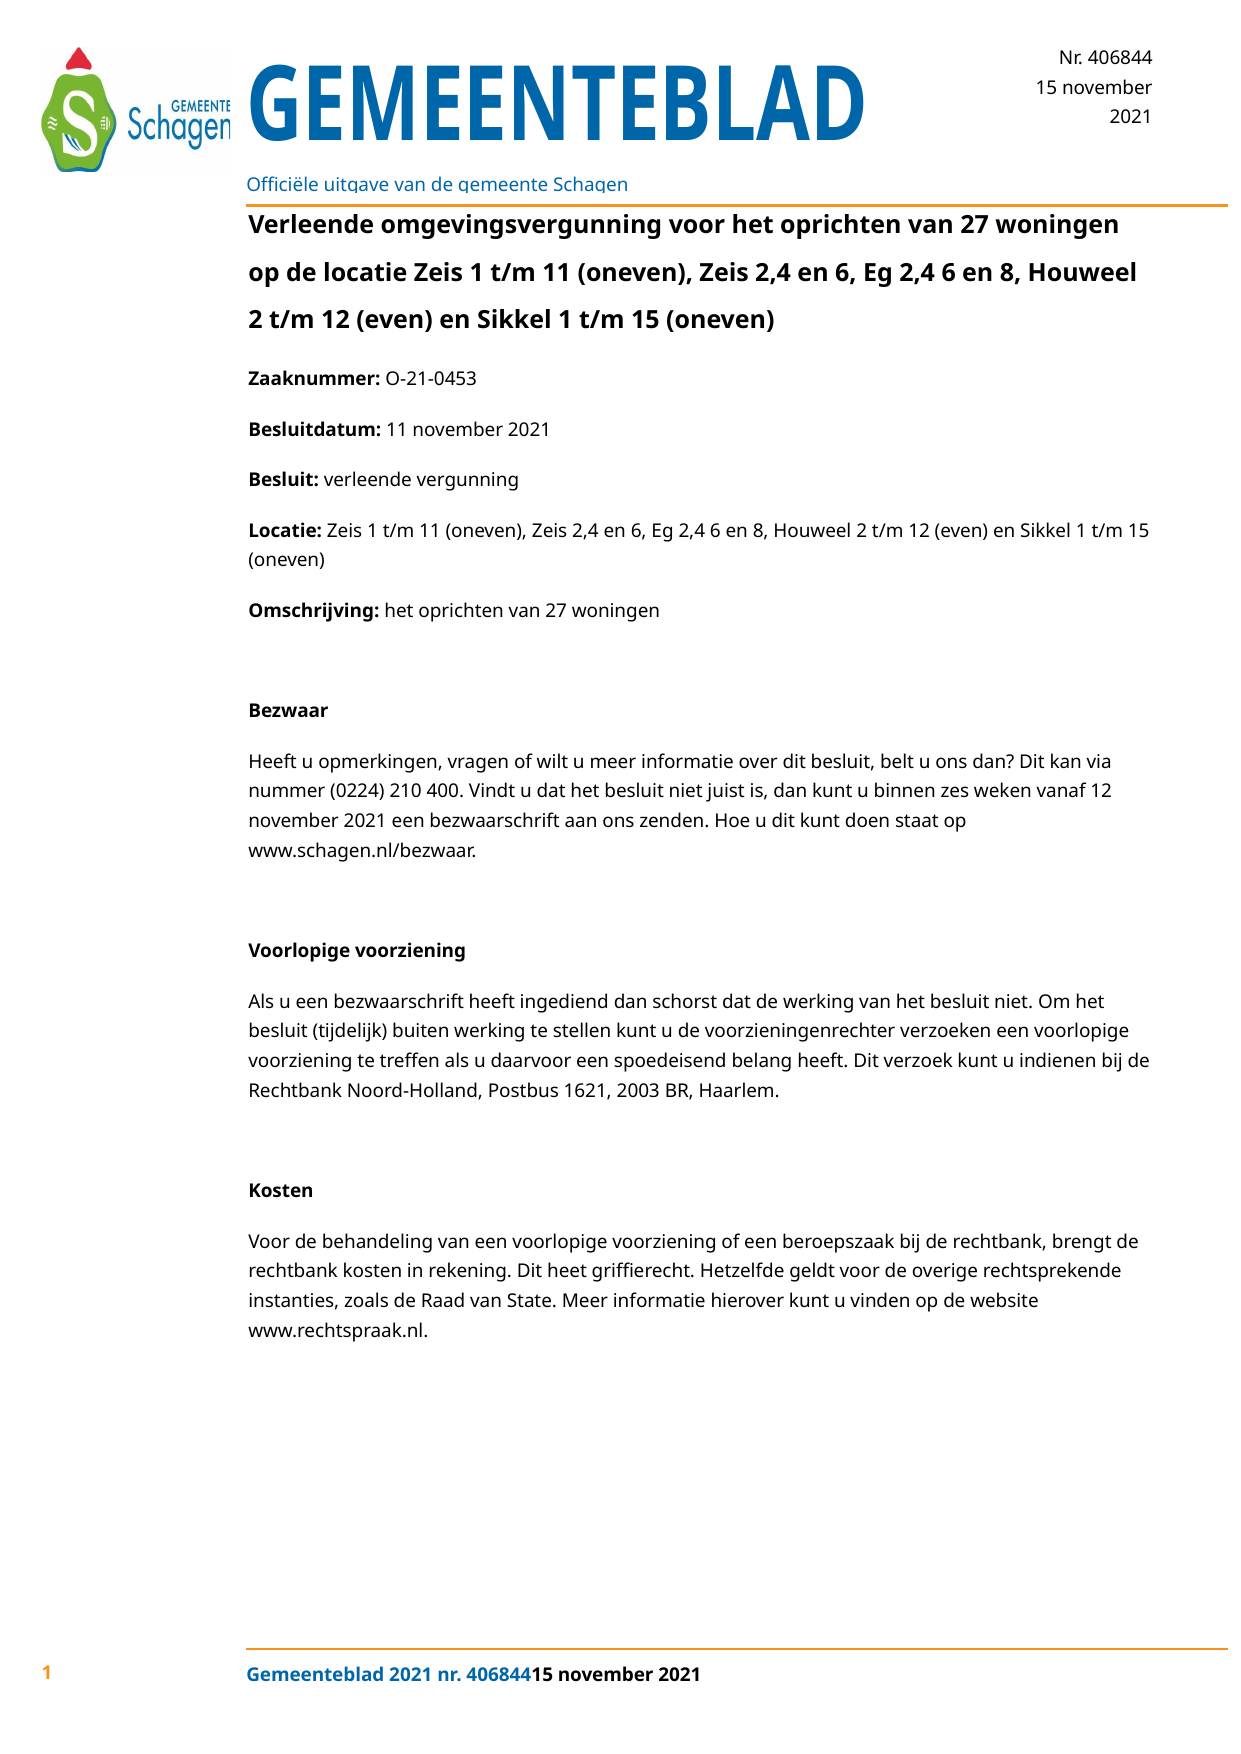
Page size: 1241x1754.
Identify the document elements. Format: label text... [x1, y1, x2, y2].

text Als u een bezwaarschrift heeft ingediend dan schorst dat de werking van het besluit niet. Om het besluit (tijdelijk) buiten werking te stellen kunt u de voorzieningenrechter verzoeken een voorlopige voorziening te treffen als u daarvoor een spoedeisend belang heeft. Dit verzoek kunt u indienen bij de Rechtbank Noord-Holland, Postbus 1621, 2003 BR, Haarlem. [248, 988, 1152, 1102]
text Heeft u opmerkingen, vragen of wilt u meer informatie over dit besluit, belt u ons dan? Dit kan via nummer (0224) 210 400. Vindt u dat het besluit niet juist is, dan kunt u binnen zes weken vanaf 12 november 2021 een bezwaarschrift aan ons zenden. Hoe u dit kunt doen staat op www.schagen.nl/bezwaar. [248, 748, 1152, 862]
text Verleende omgevingsvergunning voor het oprichten van 27 woningen op de locatie Zeis 1 t/m 11 (oneven), Zeis 2,4 en 6, Eg 2,4 6 en 8, Houweel 2 t/m 12 (even) en Sikkel 1 t/m 15 (oneven) [248, 207, 1152, 336]
text Voor de behandeling van een voorlopige voorziening of een beroepszaak bij de rechtbank, brengt de rechtbank kosten in rekening. Dit heet griffierecht. Hetzelfde geldt voor de overige rechtsprekende instanties, zoals de Raad van State. Meer informatie hierover kunt u vinden op de website www.rechtspraak.nl. [248, 1228, 1152, 1342]
text Besluitdatum: 11 november 2021 [248, 416, 1152, 442]
picture [41, 47, 231, 172]
text Bezwaar [248, 698, 1152, 723]
text Omschrijving: het oprichten van 27 woningen [248, 597, 1152, 622]
text Kosten [248, 1178, 1152, 1203]
text Zaaknummer: O-21-0453 [248, 366, 1152, 391]
text Locatie: Zeis 1 t/m 11 (oneven), Zeis 2,4 en 6, Eg 2,4 6 en 8, Houweel 2 t/m 12 (even) en Sikkel 1 t/m 15 (oneven) [248, 517, 1152, 572]
text Voorlopige voorziening [248, 938, 1152, 963]
text Besluit: verleende vergunning [248, 466, 1152, 492]
